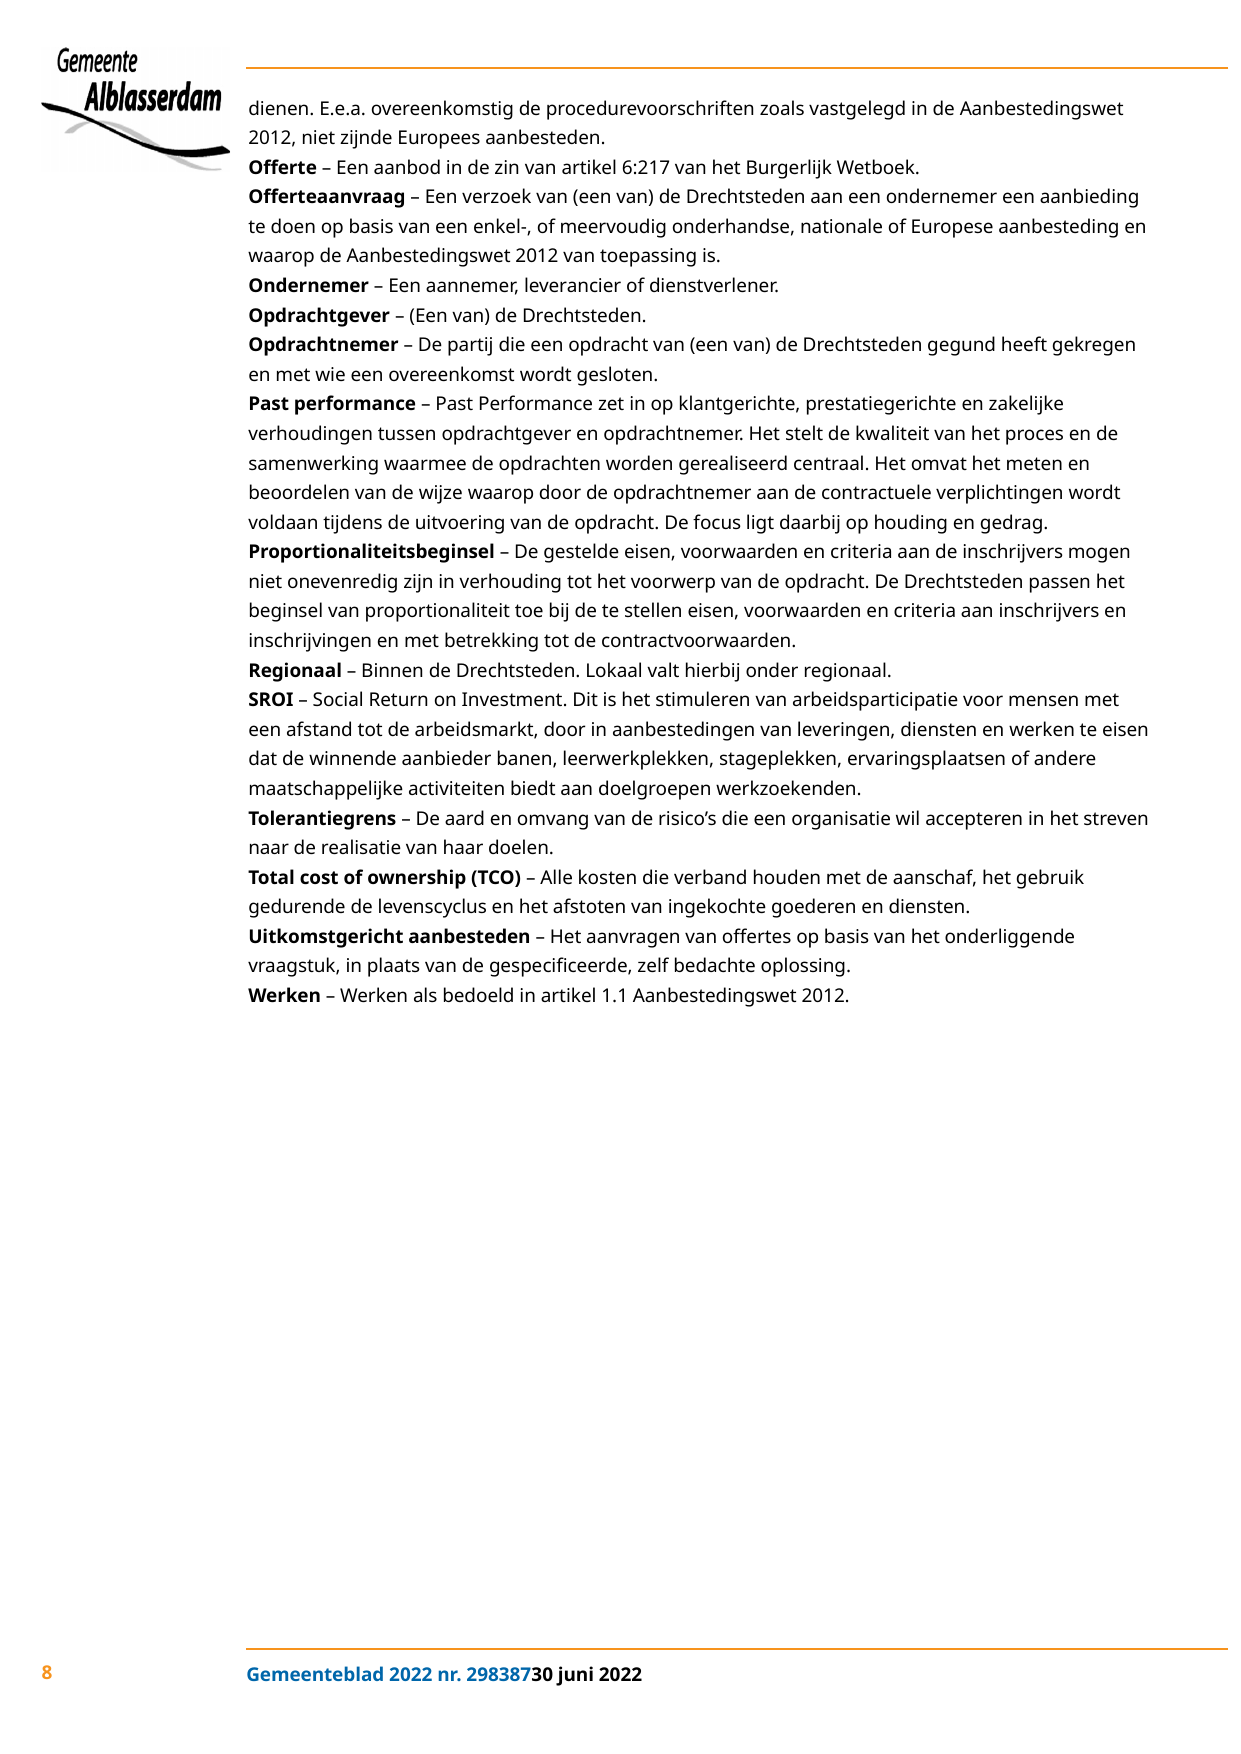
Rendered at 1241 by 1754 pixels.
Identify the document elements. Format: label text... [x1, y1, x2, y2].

picture [41, 47, 231, 172]
text Ondernemer – Een aannemer, leverancier of dienstverlener. [248, 272, 1152, 298]
text Proportionaliteitsbeginsel – De gestelde eisen, voorwaarden en criteria aan de inschrijvers mogen niet onevenredig zijn in verhouding tot het voorwerp van de opdracht. De Drechtsteden passen het beginsel van proportionaliteit toe bij de te stellen eisen, voorwaarden en criteria aan inschrijvers en inschrijvingen en met betrekking tot de contractvoorwaarden. [248, 538, 1152, 653]
text Total cost of ownership (TCO) – Alle kosten die verband houden met de aanschaf, het gebruik gedurende de levenscyclus en het afstoten van ingekochte goederen en diensten. [248, 864, 1152, 919]
text Uitkomstgericht aanbesteden – Het aanvragen van offertes op basis van het onderliggende vraagstuk, in plaats van de gespecificeerde, zelf bedachte oplossing. [248, 923, 1152, 978]
text SROI – Social Return on Investment. Dit is het stimuleren van arbeidsparticipatie voor mensen met een afstand tot de arbeidsmarkt, door in aanbestedingen van leveringen, diensten en werken te eisen dat de winnende aanbieder banen, leerwerkplekken, stageplekken, ervaringsplaatsen of andere maatschappelijke activiteiten biedt aan doelgroepen werkzoekenden. [248, 686, 1152, 801]
text Past performance – Past Performance zet in op klantgerichte, prestatiegerichte en zakelijke verhoudingen tussen opdrachtgever en opdrachtnemer. Het stelt de kwaliteit van het proces en de samenwerking waarmee de opdrachten worden gerealiseerd centraal. Het omvat het meten en beoordelen van de wijze waarop door de opdrachtnemer aan de contractuele verplichtingen wordt voldaan tijdens de uitvoering van de opdracht. De focus ligt daarbij op houding en gedrag. [248, 391, 1152, 535]
text Opdrachtnemer – De partij die een opdracht van (een van) de Drechtsteden gegund heeft gekregen en met wie een overeenkomst wordt gesloten. [248, 331, 1152, 387]
text Offerte – Een aanbod in de zin van artikel 6:217 van het Burgerlijk Wetboek. [248, 154, 1152, 180]
text dienen. E.e.a. overeenkomstig de procedurevoorschriften zoals vastgelegd in de Aanbestedingswet 2012, niet zijnde Europees aanbesteden. [248, 95, 1152, 150]
text Regionaal – Binnen de Drechtsteden. Lokaal valt hierbij onder regionaal. [248, 657, 1152, 683]
text Opdrachtgever – (Een van) de Drechtsteden. [248, 302, 1152, 328]
text Werken – Werken als bedoeld in artikel 1.1 Aanbestedingswet 2012. [248, 982, 1152, 1008]
text Offerteaanvraag – Een verzoek van (een van) de Drechtsteden aan een ondernemer een aanbieding te doen op basis van een enkel-, of meervoudig onderhandse, nationale of Europese aanbesteding en waarop de Aanbestedingswet 2012 van toepassing is. [248, 183, 1152, 268]
text Tolerantiegrens – De aard en omvang van de risico’s die een organisatie wil accepteren in het streven naar de realisatie van haar doelen. [248, 805, 1152, 860]
